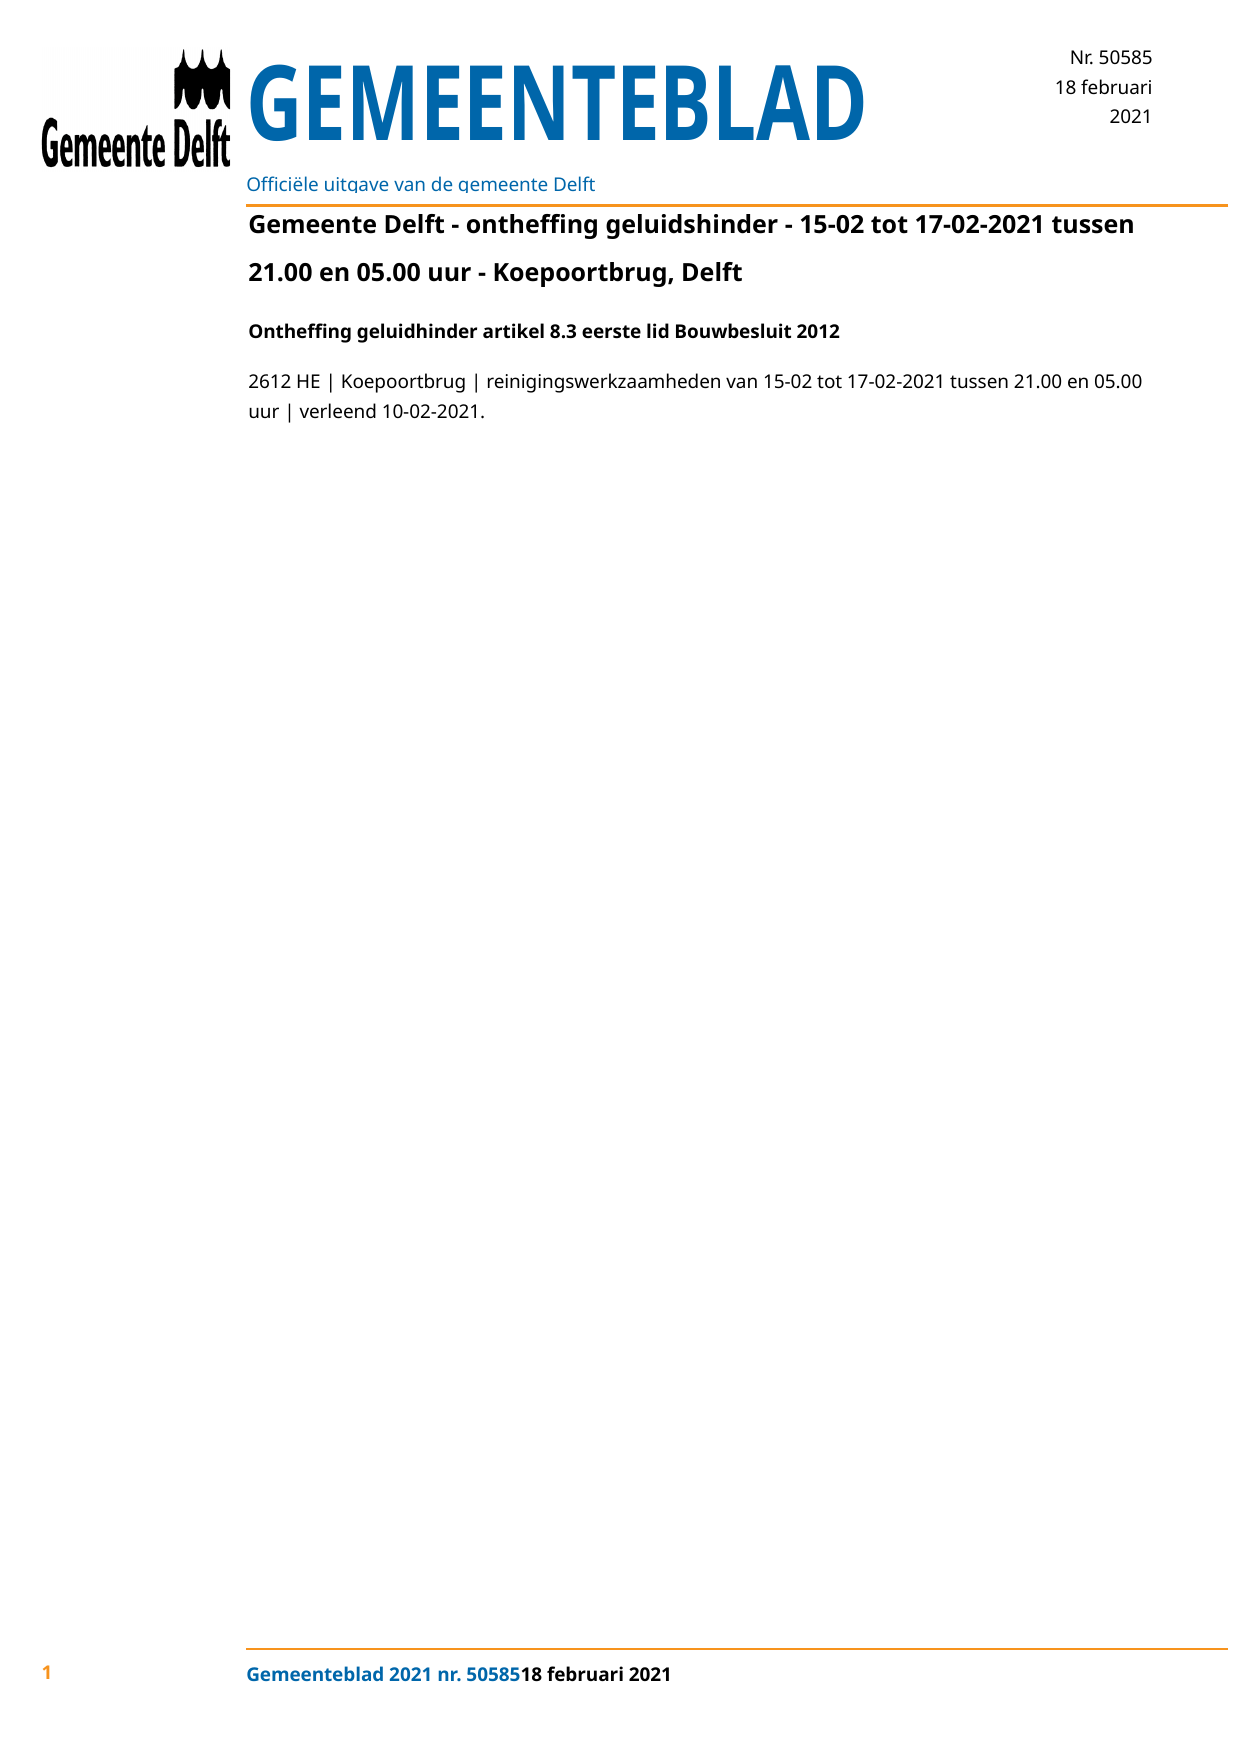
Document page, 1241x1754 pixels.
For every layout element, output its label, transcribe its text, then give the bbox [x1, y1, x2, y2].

text Gemeente Delft - ontheffing geluidshinder - 15-02 tot 17-02-2021 tussen 21.00 en 05.00 uur - Koepoortbrug, Delft [248, 207, 1152, 288]
picture [41, 47, 231, 172]
text Ontheffing geluidhinder artikel 8.3 eerste lid Bouwbesluit 2012 [248, 318, 1152, 344]
text 2612 HE | Koepoortbrug | reinigingswerkzaamheden van 15-02 tot 17-02-2021 tussen 21.00 en 05.00 uur | verleend 10-02-2021. [248, 368, 1152, 424]
